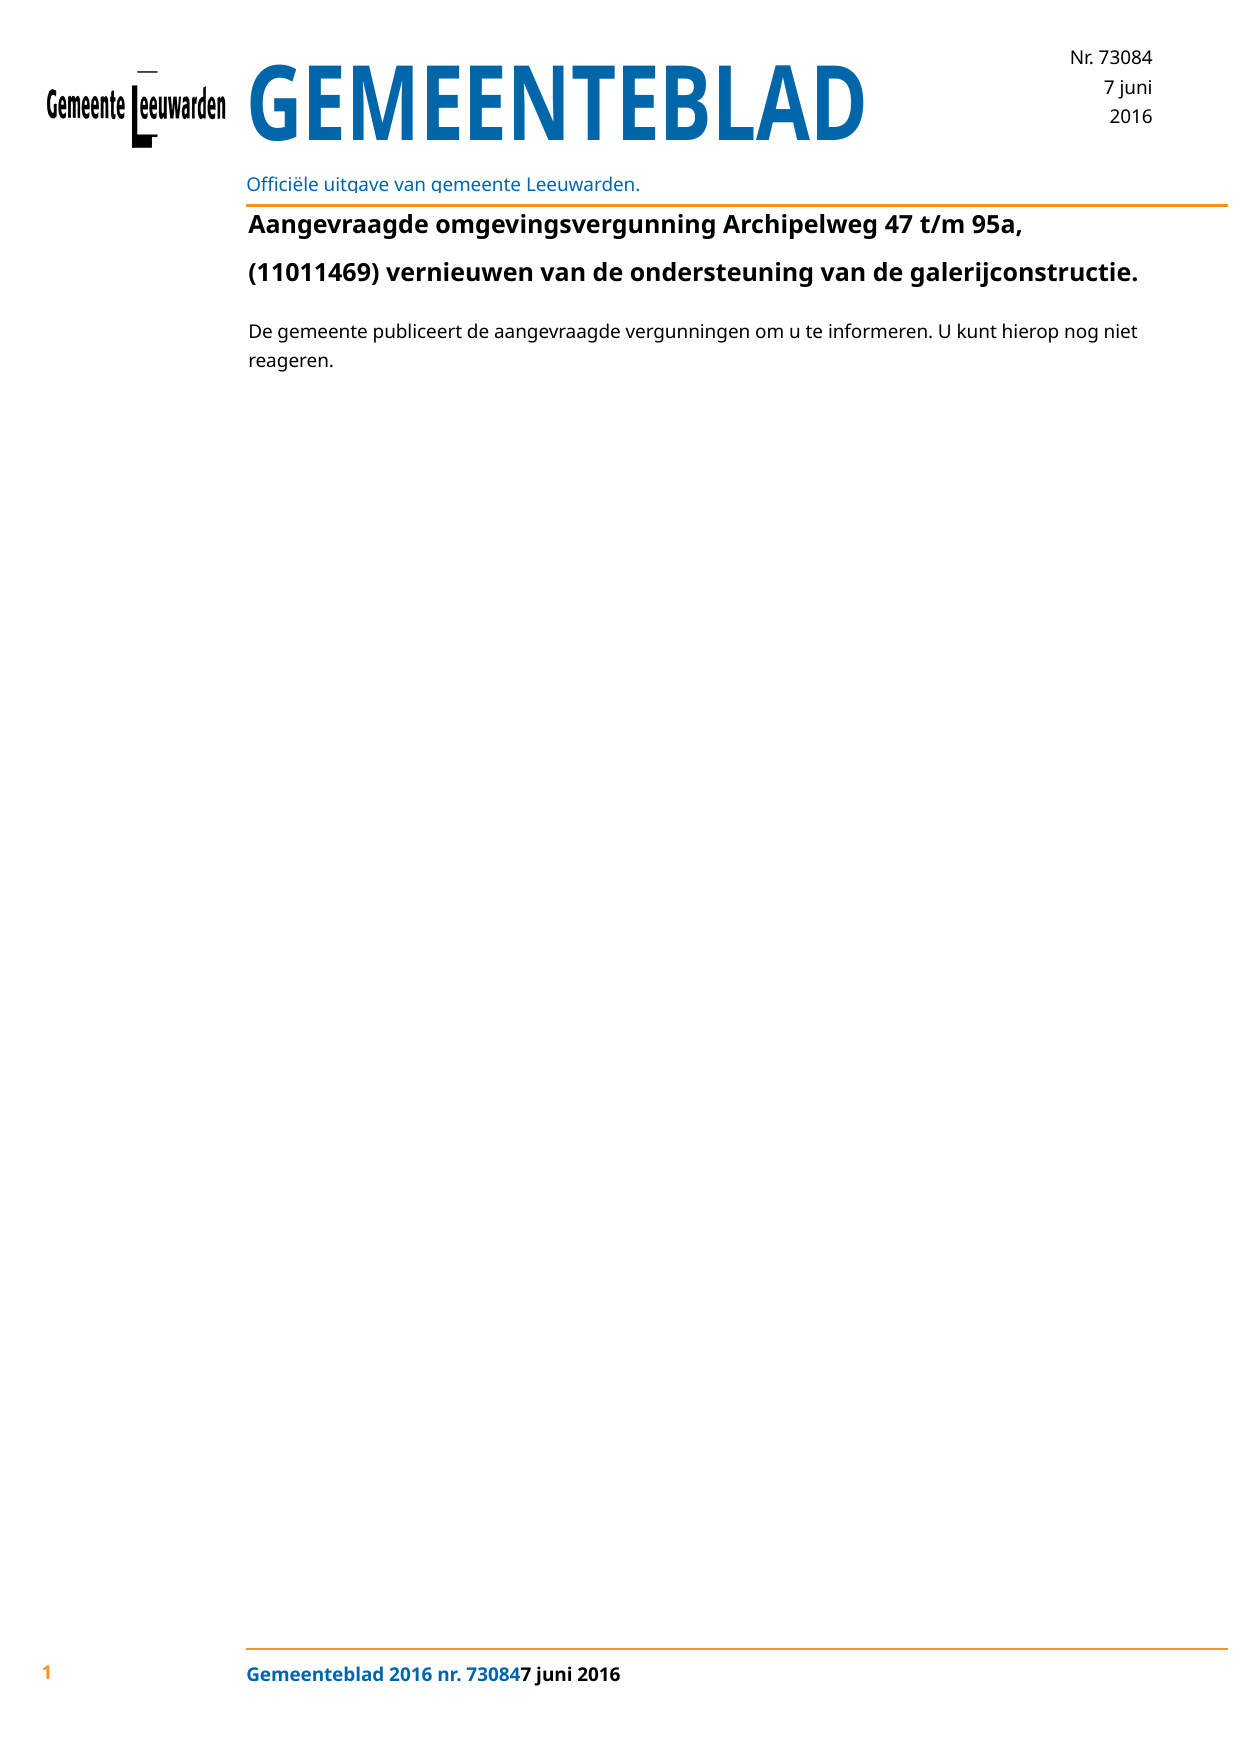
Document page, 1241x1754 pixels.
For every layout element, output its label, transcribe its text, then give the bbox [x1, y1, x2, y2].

picture [41, 47, 231, 172]
text De gemeente publiceert de aangevraagde vergunningen om u te informeren. U kunt hierop nog niet reageren. [248, 318, 1152, 373]
text Aangevraagde omgevingsvergunning Archipelweg 47 t/m 95a, (11011469) vernieuwen van de ondersteuning van de galerijconstructie. [248, 207, 1152, 288]
